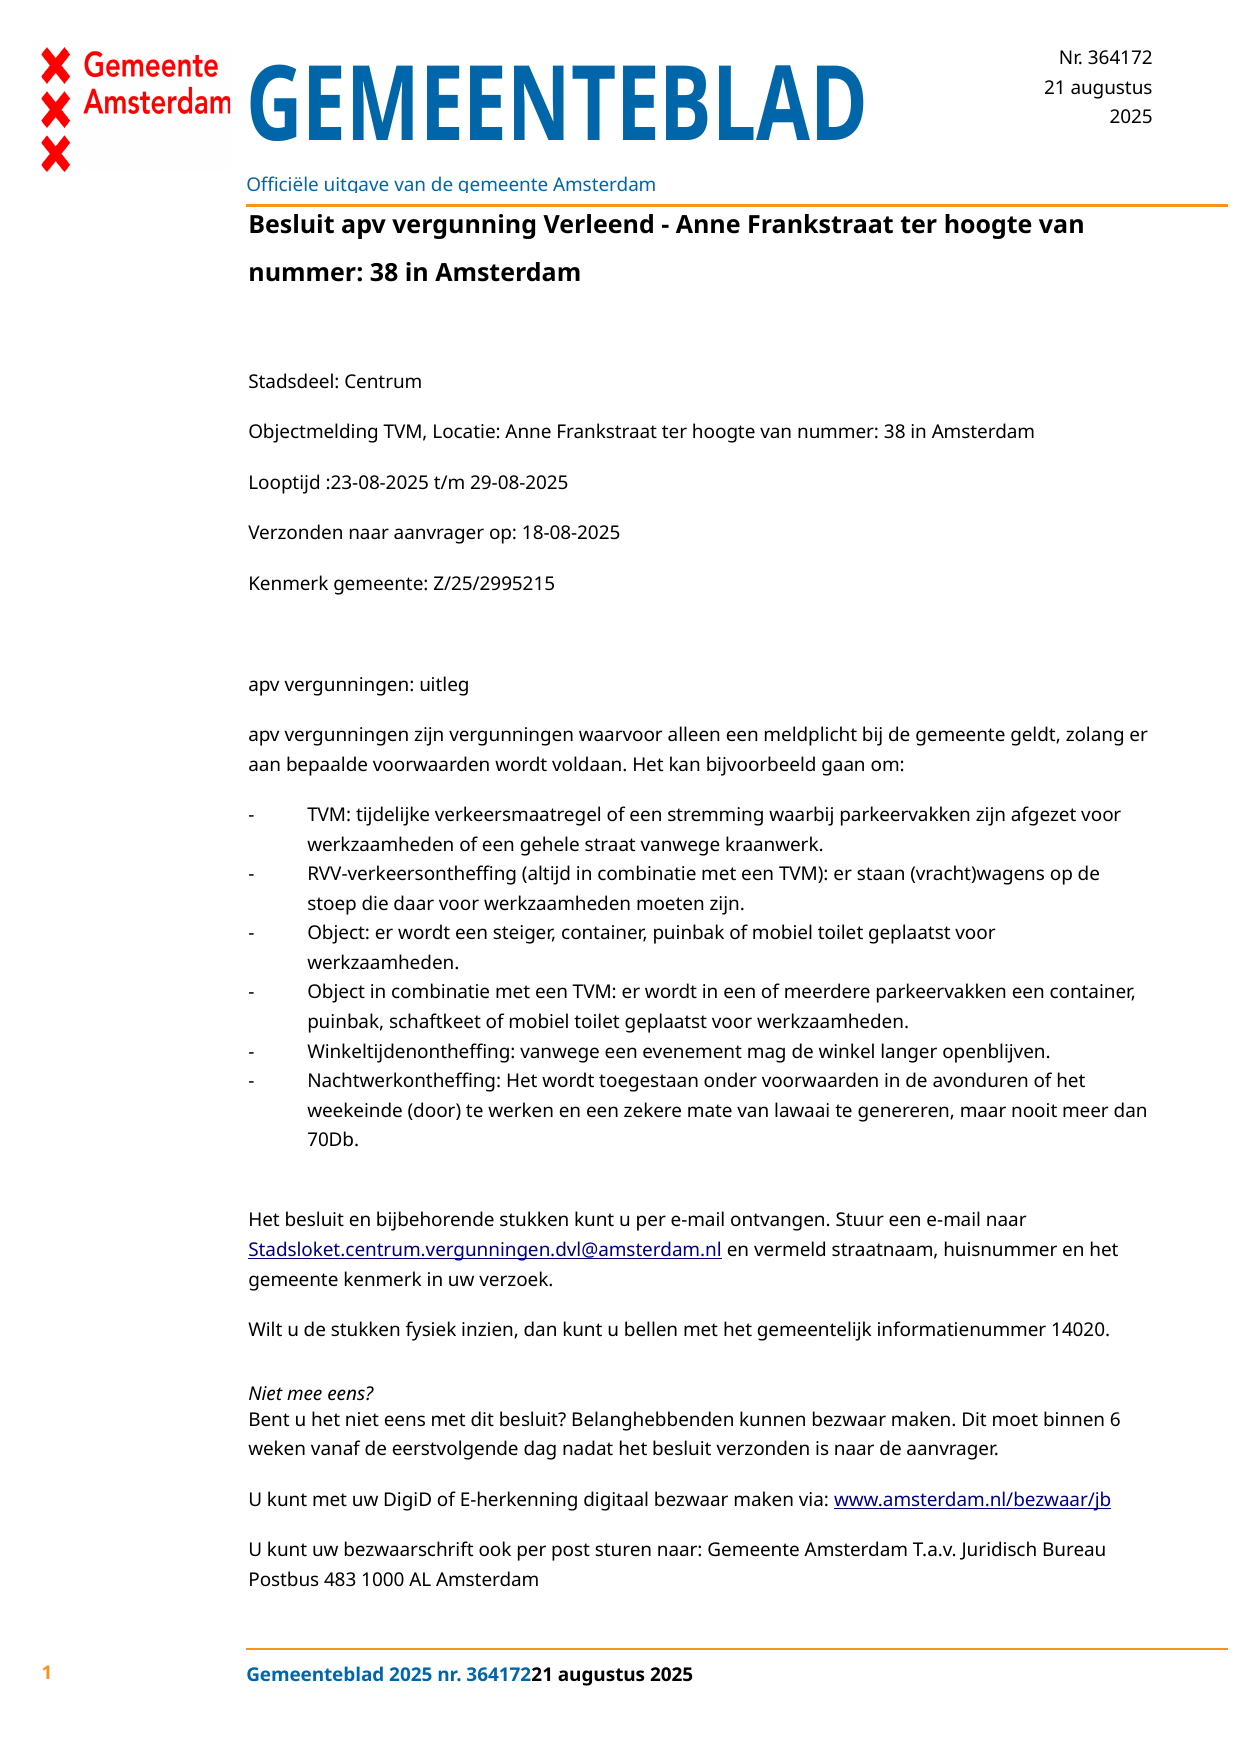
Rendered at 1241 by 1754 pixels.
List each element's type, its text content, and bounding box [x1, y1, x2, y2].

text Kenmerk gemeente: Z/25/2995215 [248, 570, 1152, 596]
list TVM: tijdelijke verkeersmaatregel of een stremming waarbij parkeervakken zijn afgezet voor werkzaamheden of een gehele straat vanwege kraanwerk. [248, 801, 1152, 857]
text Objectmelding TVM, Locatie: Anne Frankstraat ter hoogte van nummer: 38 in Amsterdam [248, 419, 1152, 444]
text Verzonden naar aanvrager op: 18-08-2025 [248, 519, 1152, 545]
list Winkeltijdenontheffing: vanwege een evenement mag de winkel langer openblijven. [248, 1038, 1152, 1064]
list Object in combinatie met een TVM: er wordt in een of meerdere parkeervakken een container, puinbak, schaftkeet of mobiel toilet geplaatst voor werkzaamheden. [248, 979, 1152, 1034]
text U kunt uw bezwaarschrift ook per post sturen naar: Gemeente Amsterdam T.a.v. Juridisch Bureau Postbus 483 1000 AL Amsterdam [248, 1536, 1152, 1592]
list Nachtwerkontheffing: Het wordt toegestaan onder voorwaarden in de avonduren of het weekeinde (door) te werken en een zekere mate van lawaai te genereren, maar nooit meer dan 70Db. [248, 1067, 1152, 1152]
text Het besluit en bijbehorende stukken kunt u per e-mail ontvangen. Stuur een e-mail naar Stadsloket.centrum.vergunningen.dvl@amsterdam.nl en vermeld straatnaam, huisnummer en het gemeente kenmerk in uw verzoek. [248, 1207, 1152, 1292]
text Besluit apv vergunning Verleend - Anne Frankstraat ter hoogte van nummer: 38 in Amsterdam [248, 207, 1152, 288]
text Bent u het niet eens met dit besluit? Belanghebbenden kunnen bezwaar maken. Dit moet binnen 6 weken vanaf de eerstvolgende dag nadat het besluit verzonden is naar de aanvrager. [248, 1406, 1152, 1461]
list RVV-verkeersontheffing (altijd in combinatie met een TVM): er staan (vracht)wagens op de stoep die daar voor werkzaamheden moeten zijn. [248, 860, 1152, 916]
picture [41, 47, 231, 172]
list Object: er wordt een steiger, container, puinbak of mobiel toilet geplaatst voor werkzaamheden. [248, 919, 1152, 975]
text U kunt met uw DigiD of E-herkenning digitaal bezwaar maken via: www.amsterdam.nl/bezwaar/jb [248, 1486, 1152, 1512]
text Looptijd :23-08-2025 t/m 29-08-2025 [248, 469, 1152, 495]
text Wilt u de stukken fysiek inzien, dan kunt u bellen met het gemeentelijk informatienummer 14020. [248, 1316, 1152, 1342]
text Stadsdeel: Centrum [248, 368, 1152, 394]
text apv vergunningen zijn vergunningen waarvoor alleen een meldplicht bij de gemeente geldt, zolang er aan bepaalde voorwaarden wordt voldaan. Het kan bijvoorbeeld gaan om: [248, 721, 1152, 777]
text apv vergunningen: uitleg [248, 671, 1152, 697]
text Niet mee eens? [248, 1380, 1152, 1406]
